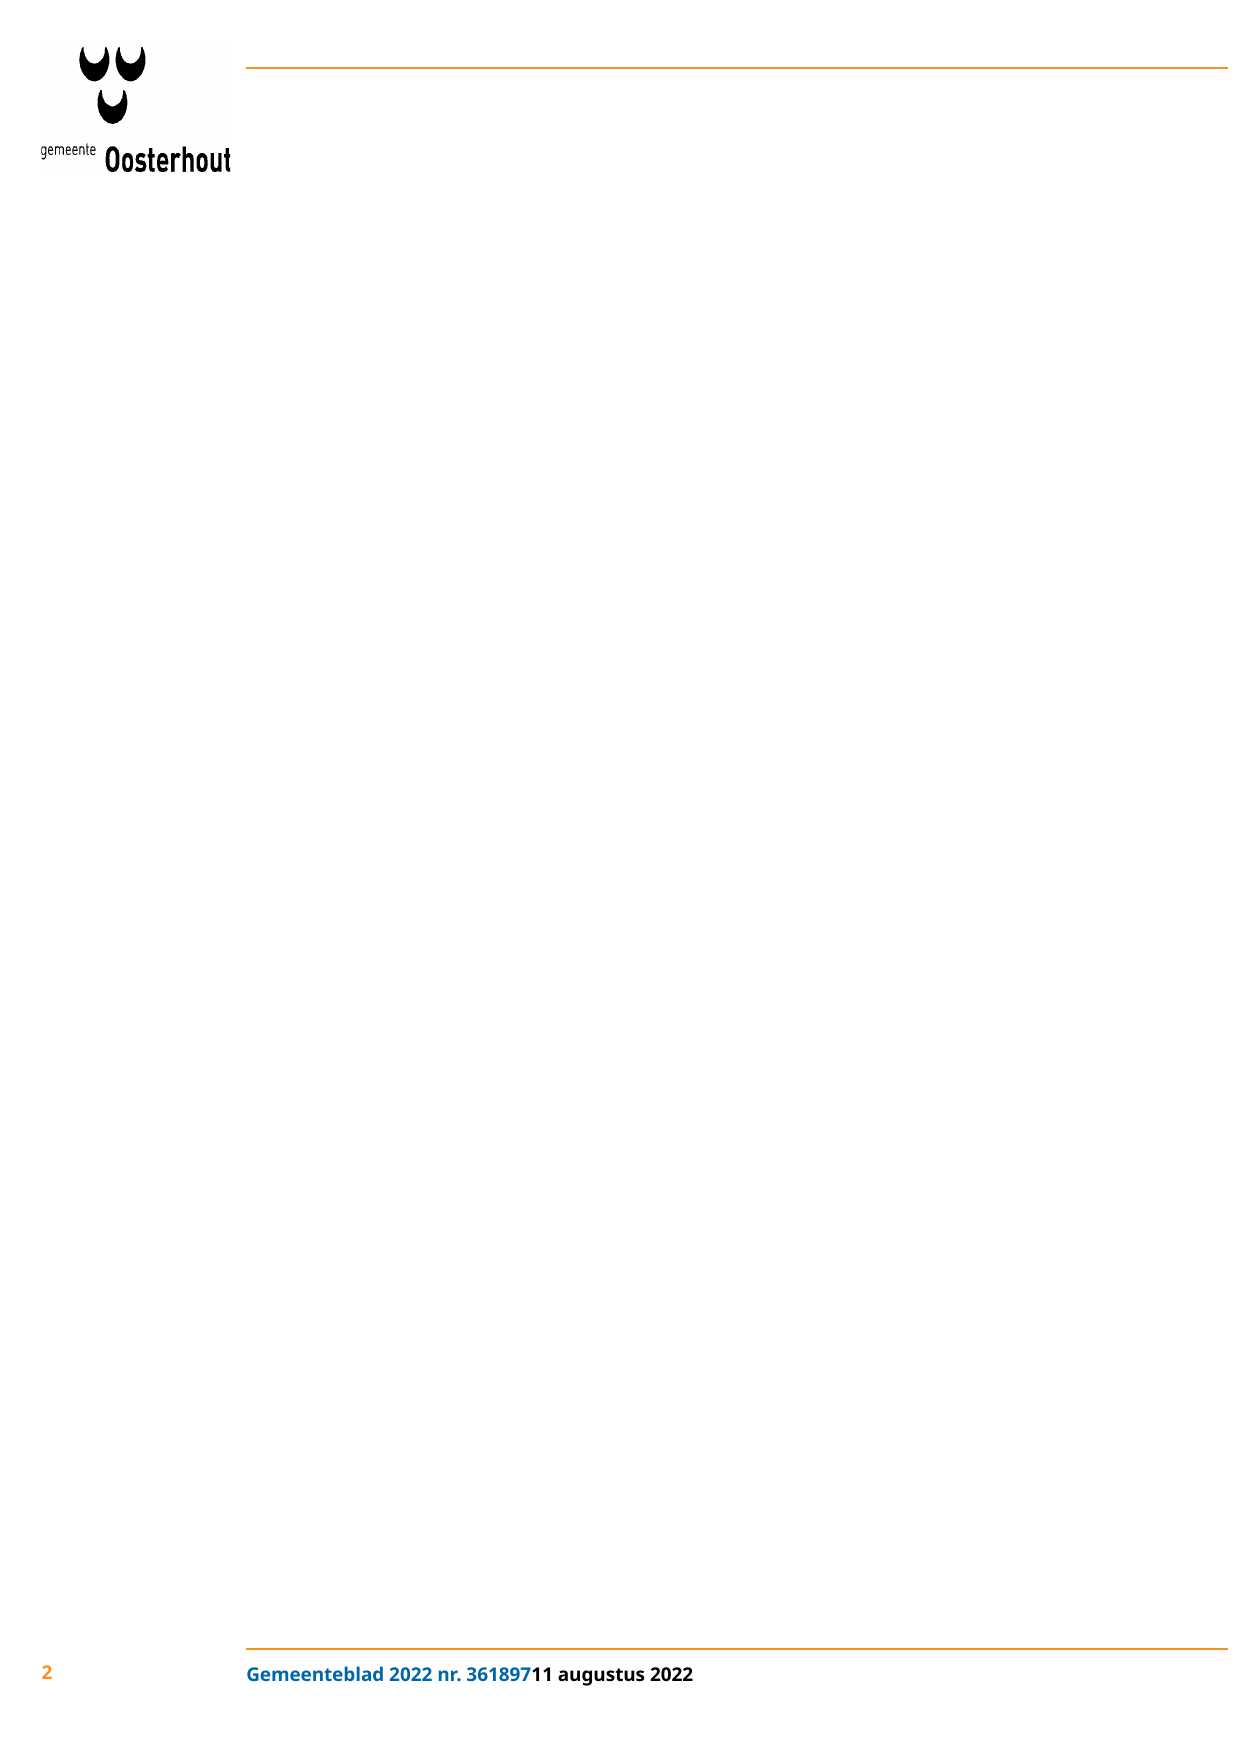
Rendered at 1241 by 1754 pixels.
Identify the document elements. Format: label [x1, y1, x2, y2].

picture [41, 47, 231, 172]
